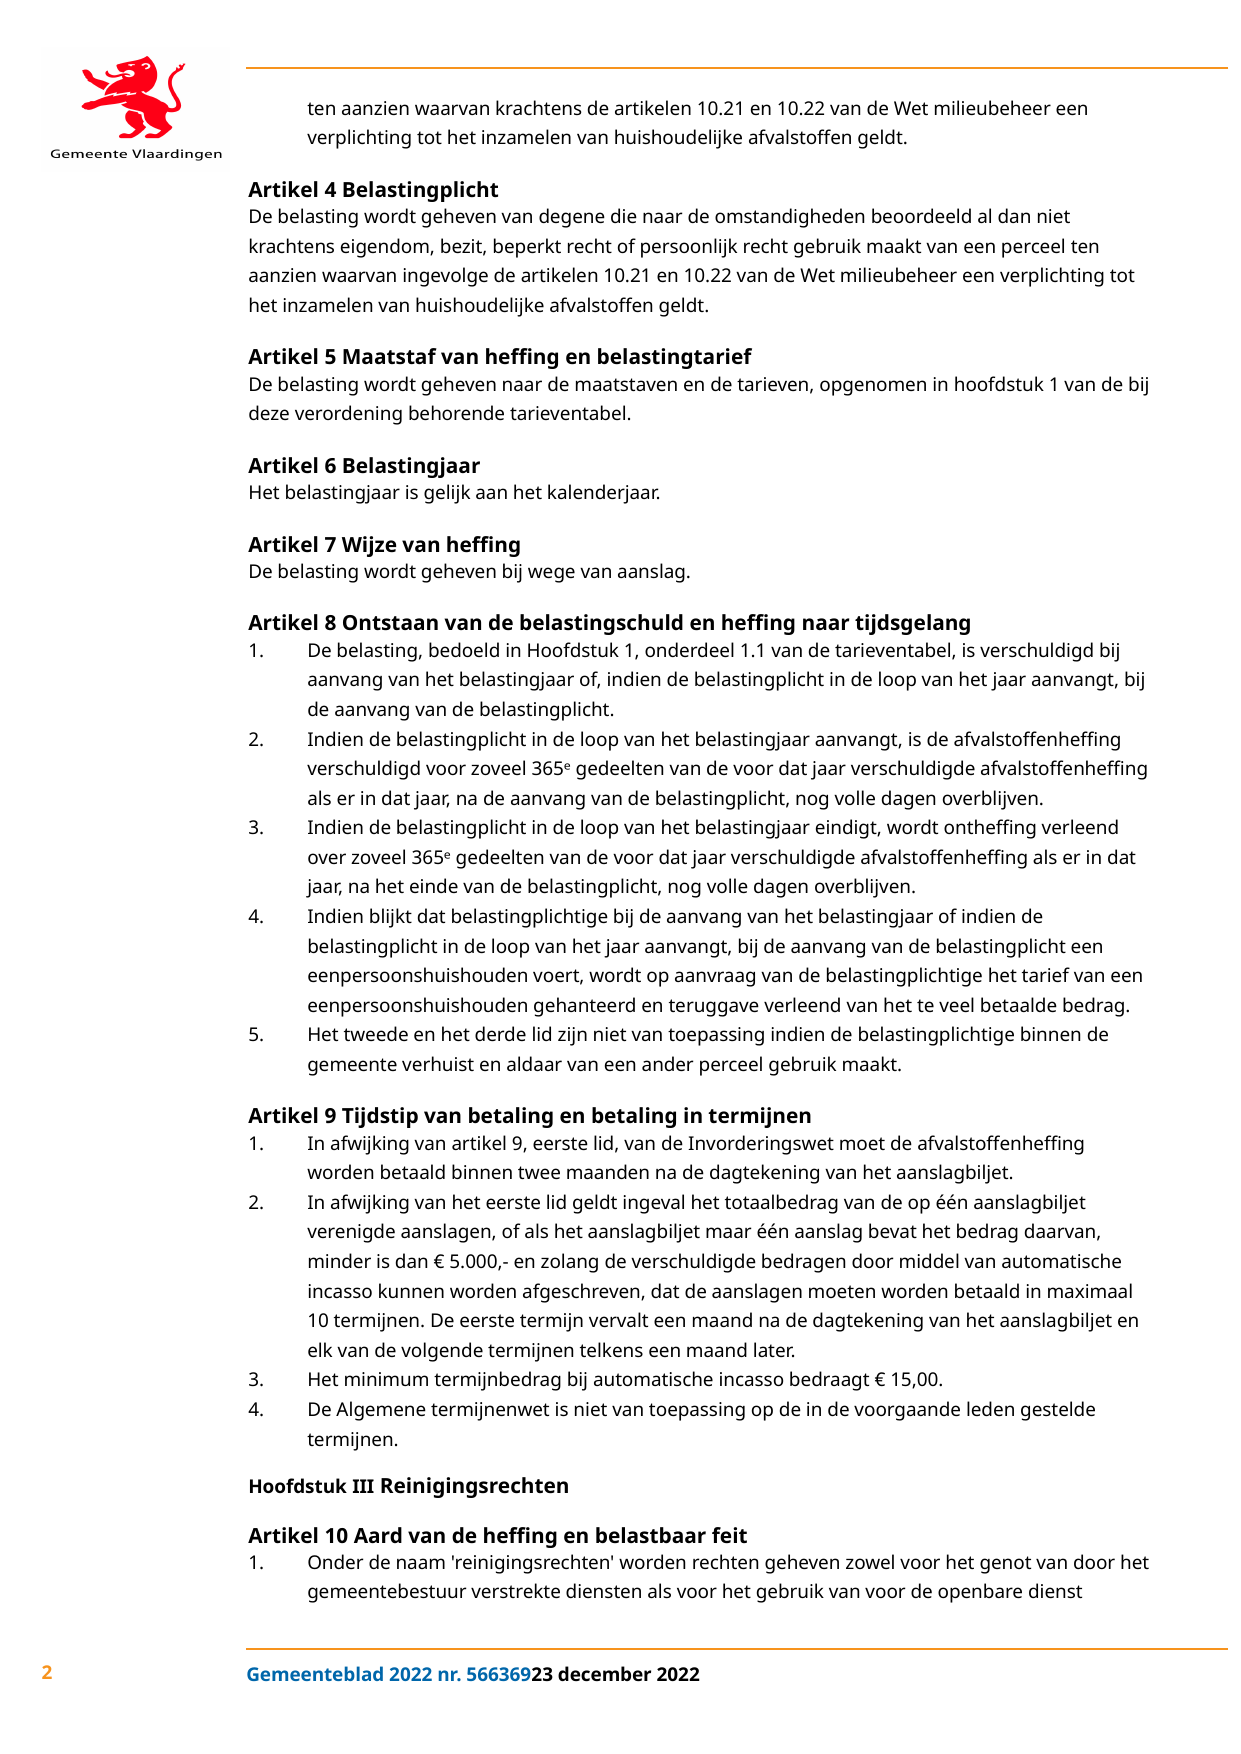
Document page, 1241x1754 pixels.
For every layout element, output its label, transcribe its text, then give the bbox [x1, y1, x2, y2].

list ten aanzien waarvan krachtens de artikelen 10.21 en 10.22 van de Wet milieubeheer een verplichting tot het inzamelen van huishoudelijke afvalstoffen geldt. [248, 95, 1152, 150]
list Indien de belastingplicht in de loop van het belastingjaar eindigt, wordt ontheffing verleend over zoveel 365ᵉ gedeelten van de voor dat jaar verschuldigde afvalstoffenheffing als er in dat jaar, na het einde van de belastingplicht, nog volle dagen overblijven. [248, 814, 1152, 899]
text Artikel 9 Tijdstip van betaling en betaling in termijnen [248, 1102, 1152, 1130]
list Het minimum termijnbedrag bij automatische incasso bedraagt € 15,00. [248, 1367, 1152, 1392]
text Het belastingjaar is gelijk aan het kalenderjaar. [248, 479, 1152, 505]
list Indien de belastingplicht in de loop van het belastingjaar aanvangt, is de afvalstoffenheffing verschuldigd voor zoveel 365ᵉ gedeelten van de voor dat jaar verschuldigde afvalstoffenheffing als er in dat jaar, na de aanvang van de belastingplicht, nog volle dagen overblijven. [248, 726, 1152, 811]
text Artikel 6 Belastingjaar [248, 451, 1152, 479]
list Indien blijkt dat belastingplichtige bij de aanvang van het belastingjaar of indien de belastingplicht in de loop van het jaar aanvangt, bij de aanvang van de belastingplicht een eenpersoonshuishouden voert, wordt op aanvraag van de belastingplichtige het tarief van een eenpersoonshuishouden gehanteerd en teruggave verleend van het te veel betaalde bedrag. [248, 903, 1152, 1018]
text De belasting wordt geheven van degene die naar de omstandigheden beoordeeld al dan niet krachtens eigendom, bezit, beperkt recht of persoonlijk recht gebruik maakt van een perceel ten aanzien waarvan ingevolge de artikelen 10.21 en 10.22 van de Wet milieubeheer een verplichting tot het inzamelen van huishoudelijke afvalstoffen geldt. [248, 203, 1152, 318]
text Artikel 10 Aard van de heffing en belastbaar feit [248, 1521, 1152, 1549]
list Het tweede en het derde lid zijn niet van toepassing indien de belastingplichtige binnen de gemeente verhuist en aldaar van een ander perceel gebruik maakt. [248, 1022, 1152, 1077]
list In afwijking van het eerste lid geldt ingeval het totaalbedrag van de op één aanslagbiljet verenigde aanslagen, of als het aanslagbiljet maar één aanslag bevat het bedrag daarvan, minder is dan € 5.000,- en zolang de verschuldigde bedragen door middel van automatische incasso kunnen worden afgeschreven, dat de aanslagen moeten worden betaald in maximaal 10 termijnen. De eerste termijn vervalt een maand na de dagtekening van het aanslagbiljet en elk van de volgende termijnen telkens een maand later. [248, 1189, 1152, 1363]
text De belasting wordt geheven naar de maatstaven en de tarieven, opgenomen in hoofdstuk 1 van de bij deze verordening behorende tarieventabel. [248, 371, 1152, 426]
list De belasting, bedoeld in Hoofdstuk 1, onderdeel 1.1 van de tarieventabel, is verschuldigd bij aanvang van het belastingjaar of, indien de belastingplicht in de loop van het jaar aanvangt, bij de aanvang van de belastingplicht. [248, 637, 1152, 722]
text Artikel 8 Ontstaan van de belastingschuld en heffing naar tijdsgelang [248, 608, 1152, 637]
text De belasting wordt geheven bij wege van aanslag. [248, 558, 1152, 584]
text Artikel 5 Maatstaf van heffing en belastingtarief [248, 342, 1152, 371]
text Hoofdstuk III Reinigingsrechten [248, 1471, 1152, 1500]
list Onder de naam 'reinigingsrechten' worden rechten geheven zowel voor het genot van door het gemeentebestuur verstrekte diensten als voor het gebruik van voor de openbare dienst [248, 1549, 1152, 1604]
list De Algemene termijnenwet is niet van toepassing op de in de voorgaande leden gestelde termijnen. [248, 1396, 1152, 1452]
list In afwijking van artikel 9, eerste lid, van de Invorderingswet moet de afvalstoffenheffing worden betaald binnen twee maanden na de dagtekening van het aanslagbiljet. [248, 1130, 1152, 1185]
text Artikel 4 Belastingplicht [248, 175, 1152, 203]
text Artikel 7 Wijze van heffing [248, 530, 1152, 558]
picture [41, 47, 231, 172]
